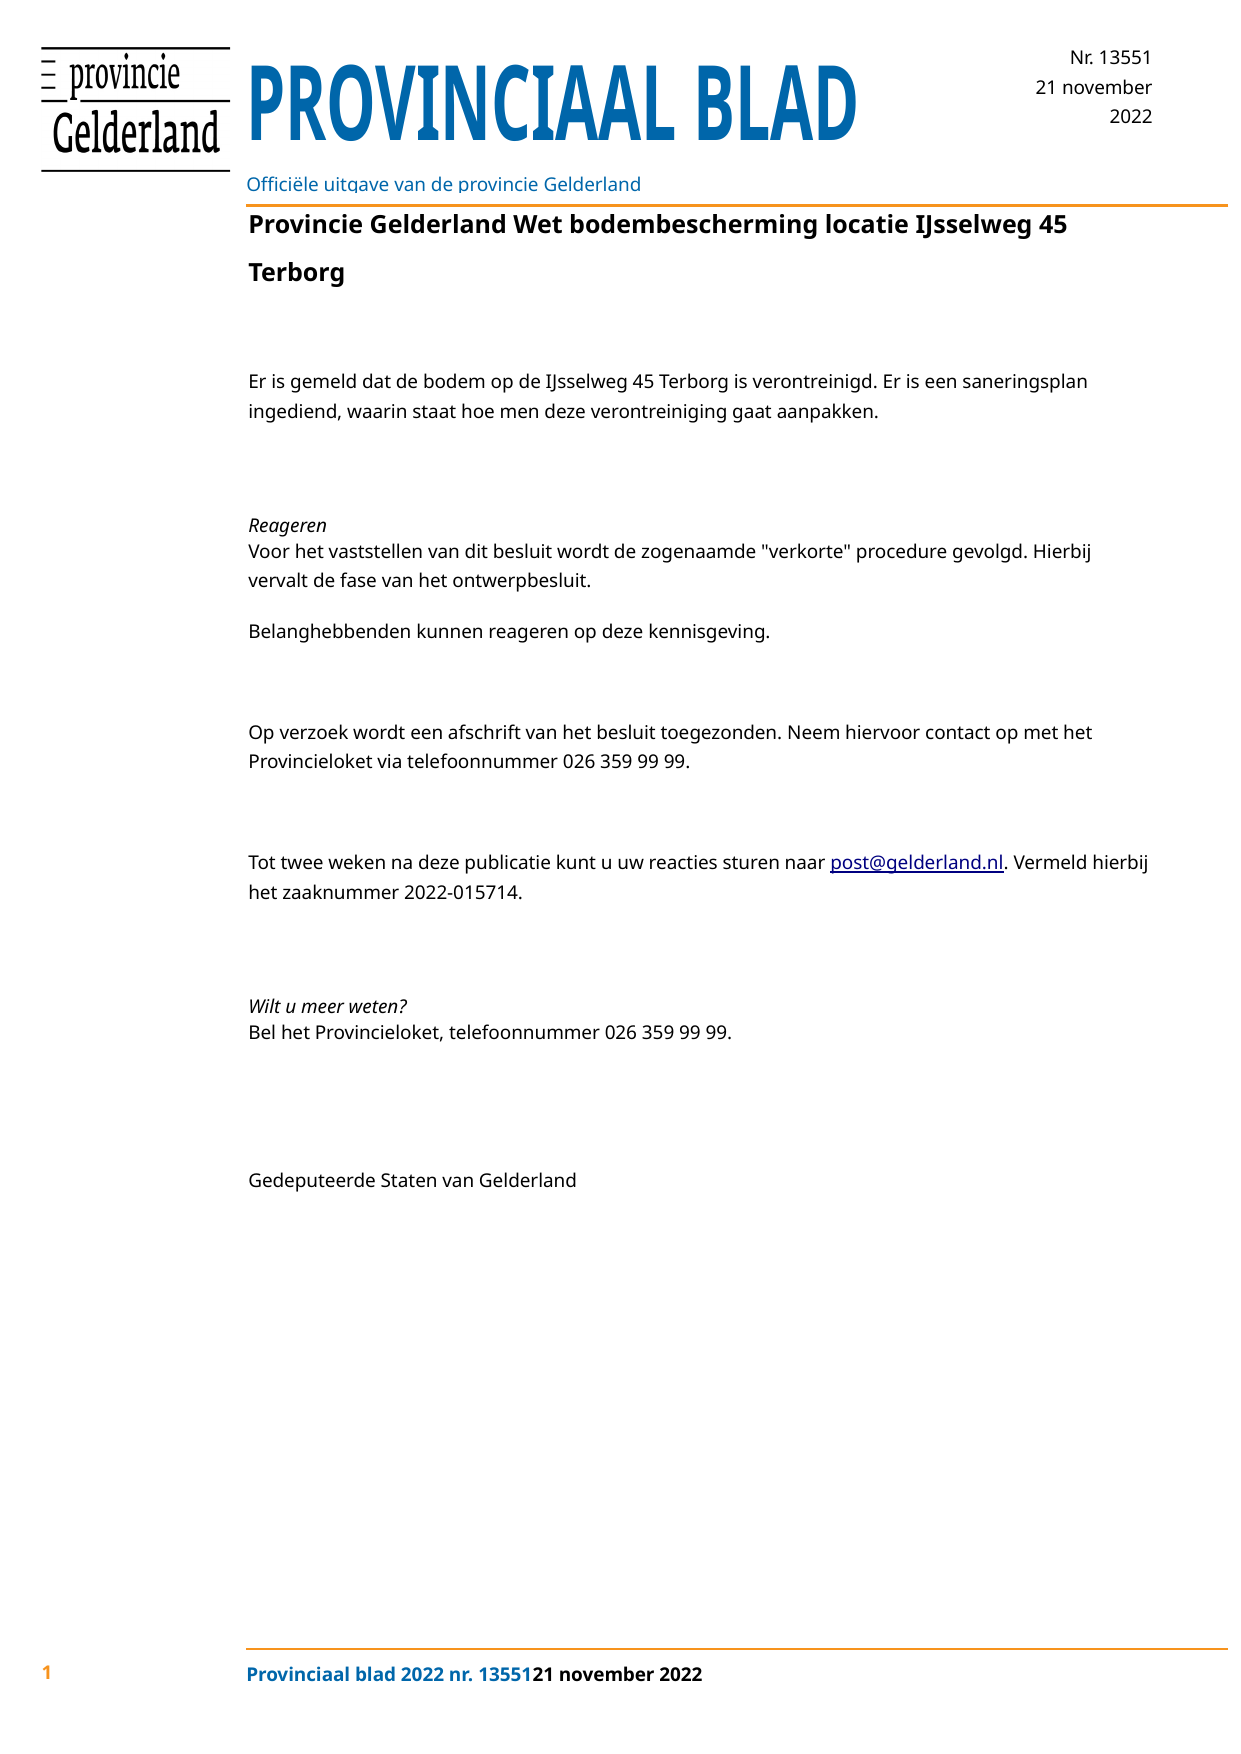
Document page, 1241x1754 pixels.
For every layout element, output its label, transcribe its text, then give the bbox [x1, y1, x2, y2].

text Reageren [248, 512, 1152, 538]
text Tot twee weken na deze publicatie kunt u uw reacties sturen naar post@gelderland.nl. Vermeld hierbij het zaaknummer 2022-015714. [248, 849, 1152, 904]
text Gedeputeerde Staten van Gelderland [248, 1168, 1152, 1193]
text Provincie Gelderland Wet bodembescherming locatie IJsselweg 45 Terborg [248, 207, 1152, 288]
picture [41, 47, 231, 172]
text Er is gemeld dat de bodem op de IJsselweg 45 Terborg is verontreinigd. Er is een saneringsplan ingediend, waarin staat hoe men deze verontreiniging gaat aanpakken. [248, 368, 1152, 424]
text Op verzoek wordt een afschrift van het besluit toegezonden. Neem hiervoor contact op met het Provincieloket via telefoonnummer 026 359 99 99. [248, 719, 1152, 774]
text Bel het Provincieloket, telefoonnummer 026 359 99 99. [248, 1019, 1152, 1045]
text Belanghebbenden kunnen reageren op deze kennisgeving. [248, 618, 1152, 644]
text Wilt u meer weten? [248, 993, 1152, 1019]
text Voor het vaststellen van dit besluit wordt de zogenaamde "verkorte" procedure gevolgd. Hierbij vervalt de fase van het ontwerpbesluit. [248, 538, 1152, 593]
